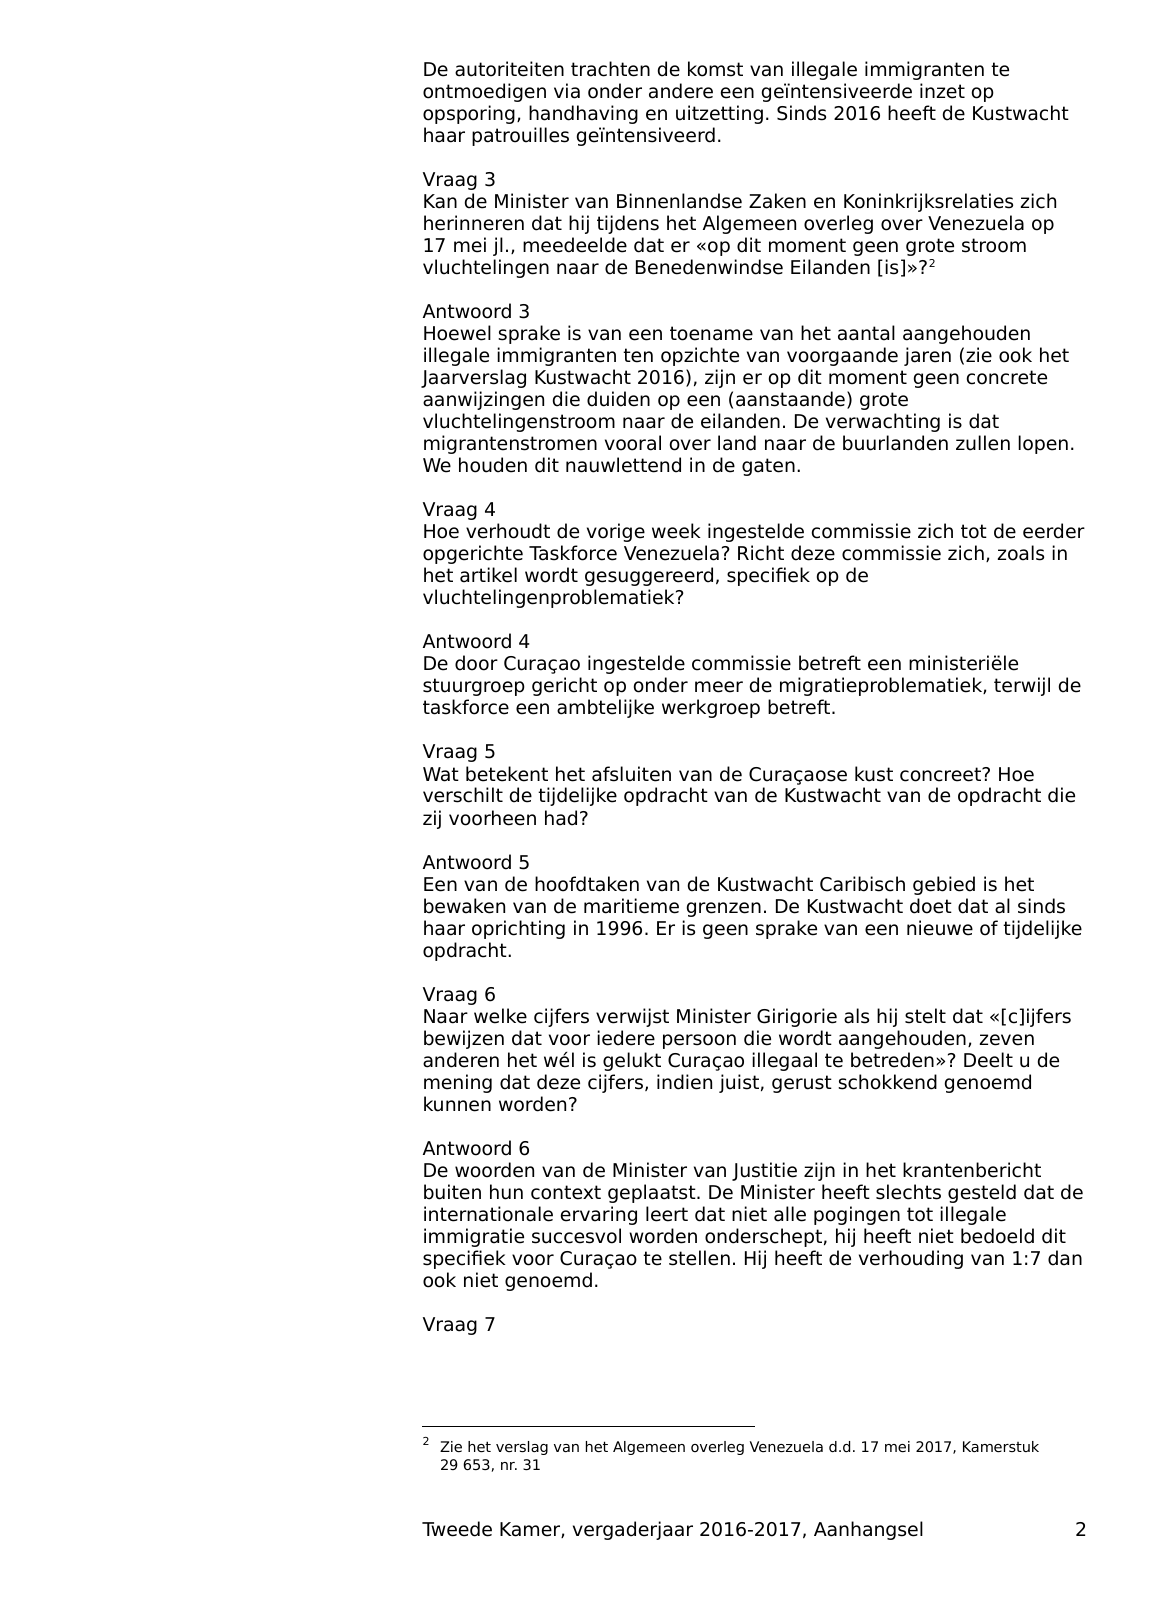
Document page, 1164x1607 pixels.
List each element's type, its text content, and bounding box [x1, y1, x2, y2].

text Vraag 4 [422, 499, 1087, 521]
text Hoewel sprake is van een toename van het aantal aangehouden illegale immigranten ten opzichte van voorgaande jaren (zie ook het Jaarverslag Kustwacht 2016), zijn er op dit moment geen concrete aanwijzingen die duiden op een (aanstaande) grote vluchtelingenstroom naar de eilanden. De verwachting is dat migrantenstromen vooral over land naar de buurlanden zullen lopen. We houden dit nauwlettend in de gaten. [422, 323, 1087, 477]
text Vraag 5 [422, 741, 1087, 763]
text Naar welke cijfers verwijst Minister Girigorie als hij stelt dat «[c]ijfers bewijzen dat voor iedere persoon die wordt aangehouden, zeven anderen het wél is gelukt Curaçao illegaal te betreden»? Deelt u de mening dat deze cijfers, indien juist, gerust schokkend genoemd kunnen worden? [422, 1006, 1087, 1116]
text Zie het verslag van het Algemeen overleg Venezuela d.d. 17 mei 2017, Kamerstuk 29 653, nr. 31 [422, 1435, 1087, 1474]
text Kan de Minister van Binnenlandse Zaken en Koninkrijksrelaties zich herinneren dat hij tijdens het Algemeen overleg over Venezuela op 17 mei jl., meedeelde dat er «op dit moment geen grote stroom vluchtelingen naar de Benedenwindse Eilanden [is]»? [422, 191, 1087, 279]
text Vraag 6 [422, 984, 1087, 1006]
text Vraag 7 [422, 1314, 1087, 1336]
text De autoriteiten trachten de komst van illegale immigranten te ontmoedigen via onder andere een geïntensiveerde inzet op opsporing, handhaving en uitzetting. Sinds 2016 heeft de Kustwacht haar patrouilles geïntensiveerd. [422, 59, 1087, 147]
text Antwoord 4 [422, 631, 1087, 653]
text Hoe verhoudt de vorige week ingestelde commissie zich tot de eerder opgerichte Taskforce Venezuela? Richt deze commissie zich, zoals in het artikel wordt gesuggereerd, specifiek op de vluchtelingenproblematiek? [422, 521, 1087, 609]
text Antwoord 6 [422, 1138, 1087, 1160]
text De woorden van de Minister van Justitie zijn in het krantenbericht buiten hun context geplaatst. De Minister heeft slechts gesteld dat de internationale ervaring leert dat niet alle pogingen tot illegale immigratie succesvol worden onderschept, hij heeft niet bedoeld dit specifiek voor Curaçao te stellen. Hij heeft de verhouding van 1:7 dan ook niet genoemd. [422, 1160, 1087, 1292]
text De door Curaçao ingestelde commissie betreft een ministeriële stuurgroep gericht op onder meer de migratieproblematiek, terwijl de taskforce een ambtelijke werkgroep betreft. [422, 653, 1087, 719]
text Wat betekent het afsluiten van de Curaçaose kust concreet? Hoe verschilt de tijdelijke opdracht van de Kustwacht van de opdracht die zij voorheen had? [422, 763, 1087, 829]
text Antwoord 3 [422, 301, 1087, 323]
text Vraag 3 [422, 169, 1087, 191]
text Een van de hoofdtaken van de Kustwacht Caribisch gebied is het bewaken van de maritieme grenzen. De Kustwacht doet dat al sinds haar oprichting in 1996. Er is geen sprake van een nieuwe of tijdelijke opdracht. [422, 873, 1087, 961]
text Antwoord 5 [422, 852, 1087, 873]
